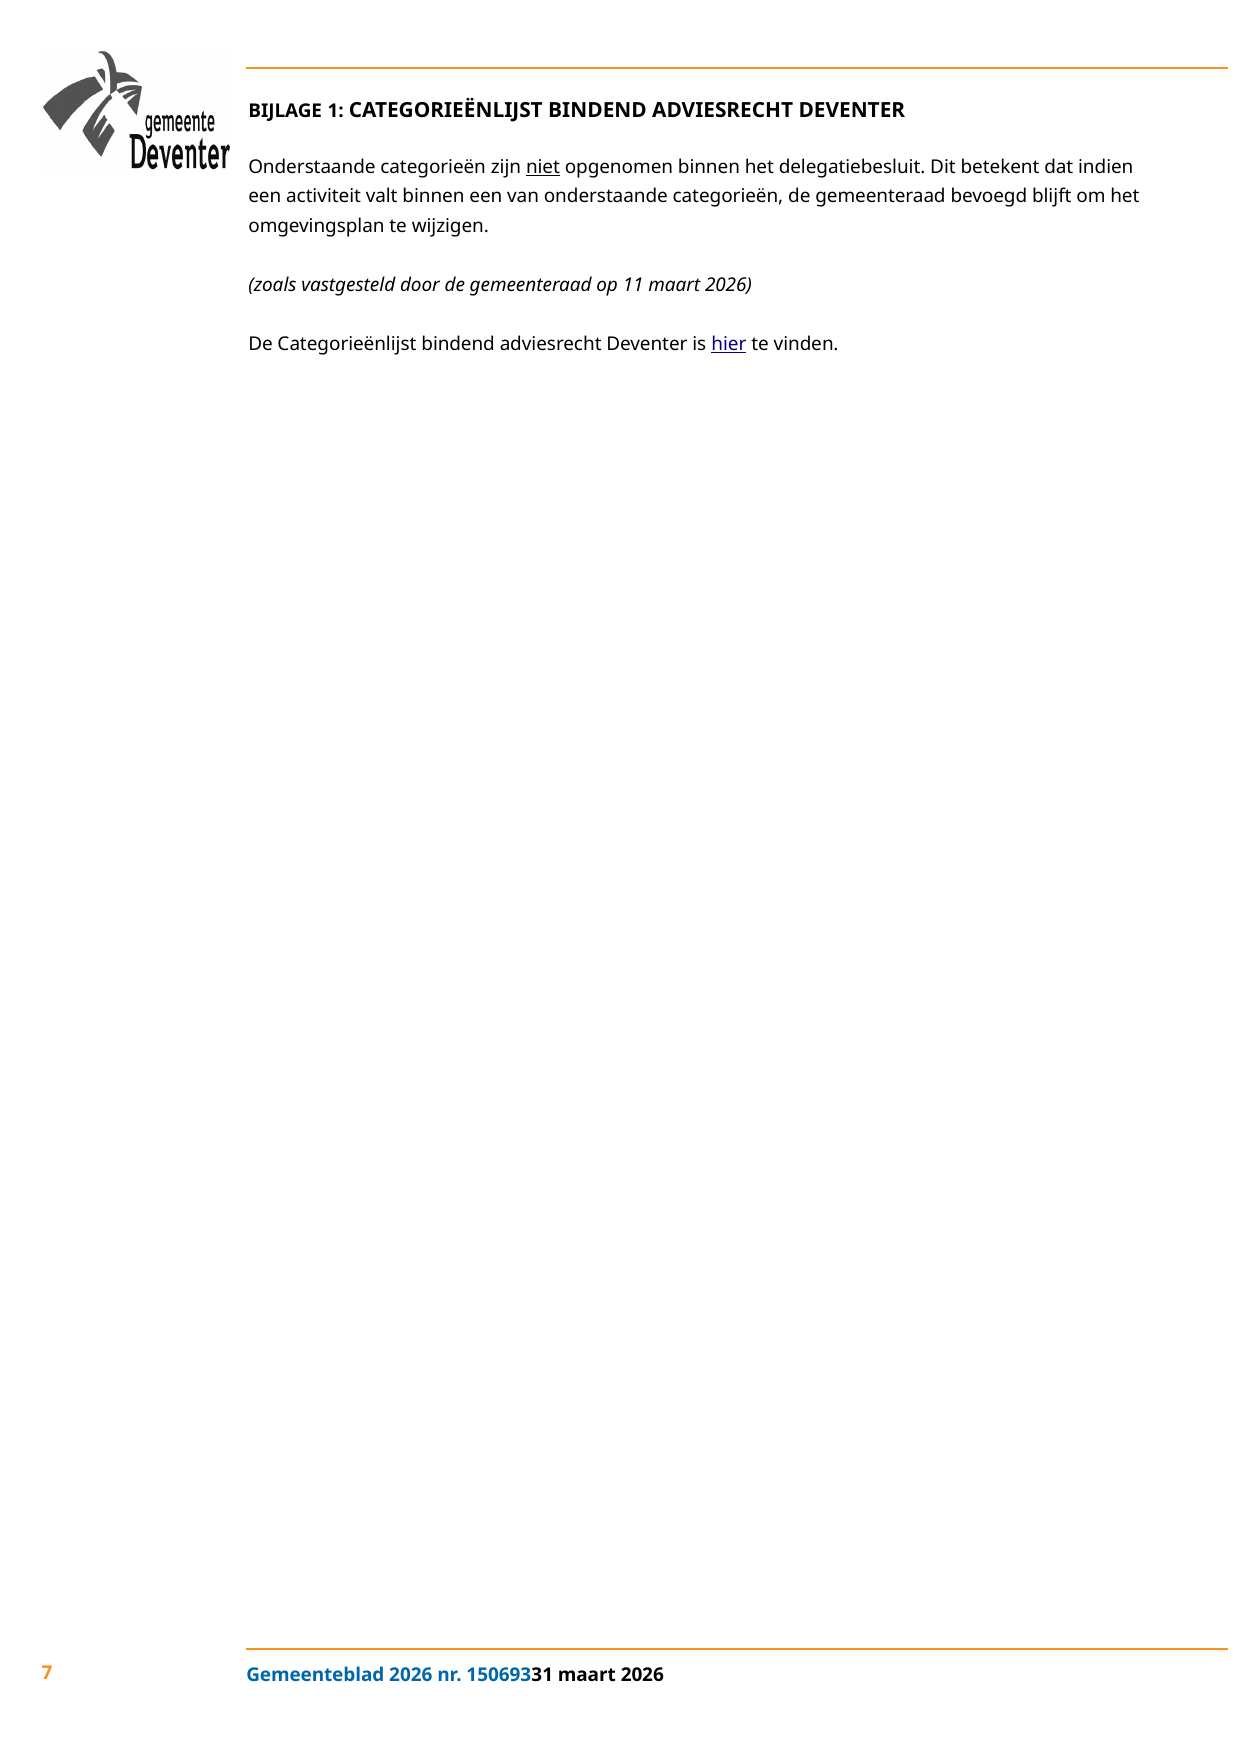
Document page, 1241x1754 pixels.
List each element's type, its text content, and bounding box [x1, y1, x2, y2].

picture [41, 47, 231, 172]
text De Categorieënlijst bindend adviesrecht Deventer is hier te vinden. [248, 330, 1152, 356]
text BIJLAGE 1: CATEGORIEËNLIJST BINDEND ADVIESRECHT DEVENTER [248, 95, 1152, 123]
text (zoals vastgesteld door de gemeenteraad op 11 maart 2026) [248, 271, 1152, 296]
table_header Onderstaande categorieën zijn niet opgenomen binnen het delegatiebesluit. Dit betekent dat indien een activiteit valt binnen een van onderstaande categorieën, de gemeenteraad bevoegd blijft om het omgevingsplan te wijzigen. [248, 153, 1152, 238]
